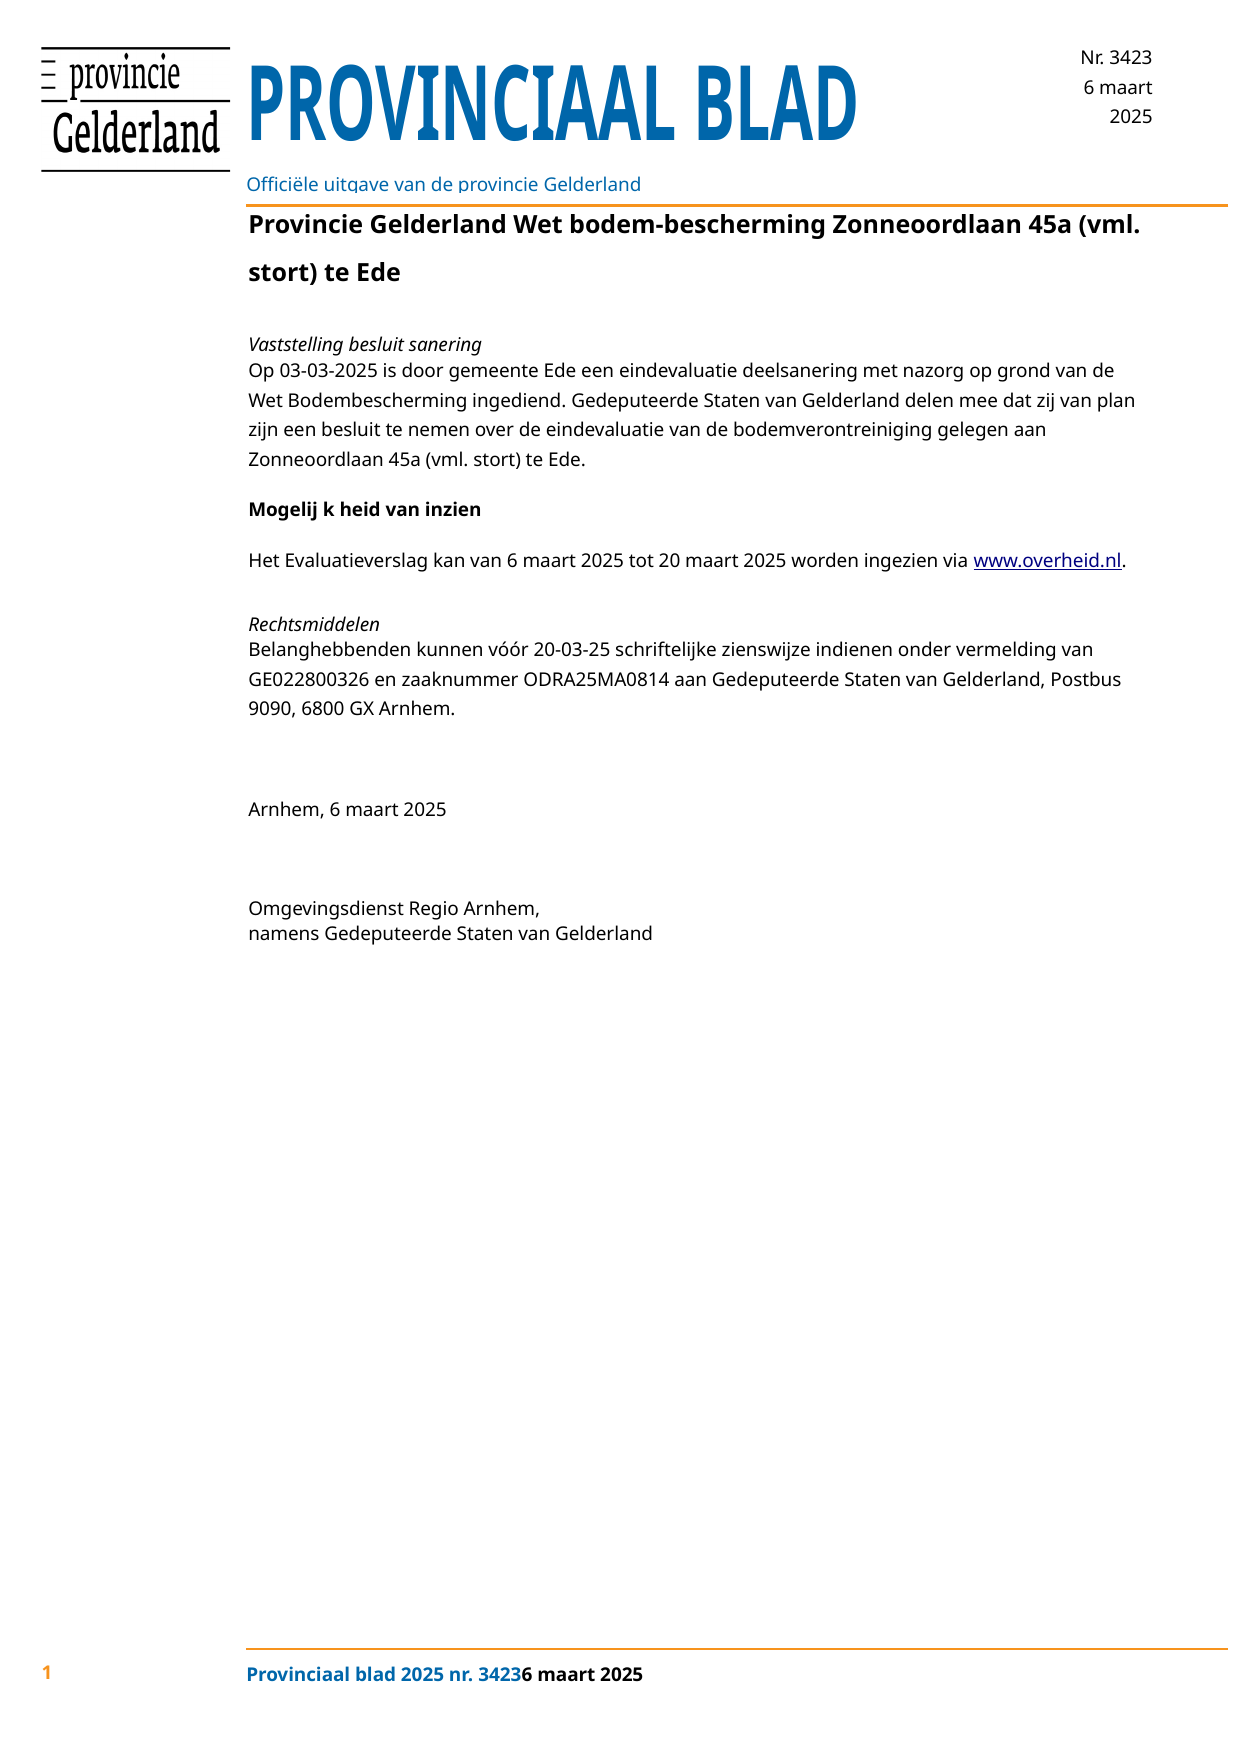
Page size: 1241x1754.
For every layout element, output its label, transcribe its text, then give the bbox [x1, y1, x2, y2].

text Mogelij k heid van inzien [248, 496, 1152, 522]
text Belanghebbenden kunnen vóór 20-03-25 schriftelijke zienswijze indienen onder vermelding van GE022800326 en zaaknummer ODRA25MA0814 aan Gedeputeerde Staten van Gelderland, Postbus 9090, 6800 GX Arnhem. [248, 636, 1152, 721]
text Rechtsmiddelen [248, 611, 1152, 636]
text Arnhem, 6 maart 2025 [248, 796, 1152, 822]
text Provincie Gelderland Wet bodem-bescherming Zonneoordlaan 45a (vml. stort) te Ede [248, 207, 1152, 288]
text Vaststelling besluit sanering [248, 331, 1152, 357]
text namens Gedeputeerde Staten van Gelderland [248, 920, 1152, 946]
text Omgevingsdienst Regio Arnhem, [248, 895, 1152, 920]
text Op 03-03-2025 is door gemeente Ede een eindevaluatie deelsanering met nazorg op grond van de Wet Bodembescherming ingediend. Gedeputeerde Staten van Gelderland delen mee dat zij van plan zijn een besluit te nemen over de eindevaluatie van de bodemverontreiniging gelegen aan Zonneoordlaan 45a (vml. stort) te Ede. [248, 357, 1152, 472]
picture [41, 47, 231, 172]
text Het Evaluatieverslag kan van 6 maart 2025 tot 20 maart 2025 worden ingezien via www.overheid.nl. [248, 547, 1152, 572]
